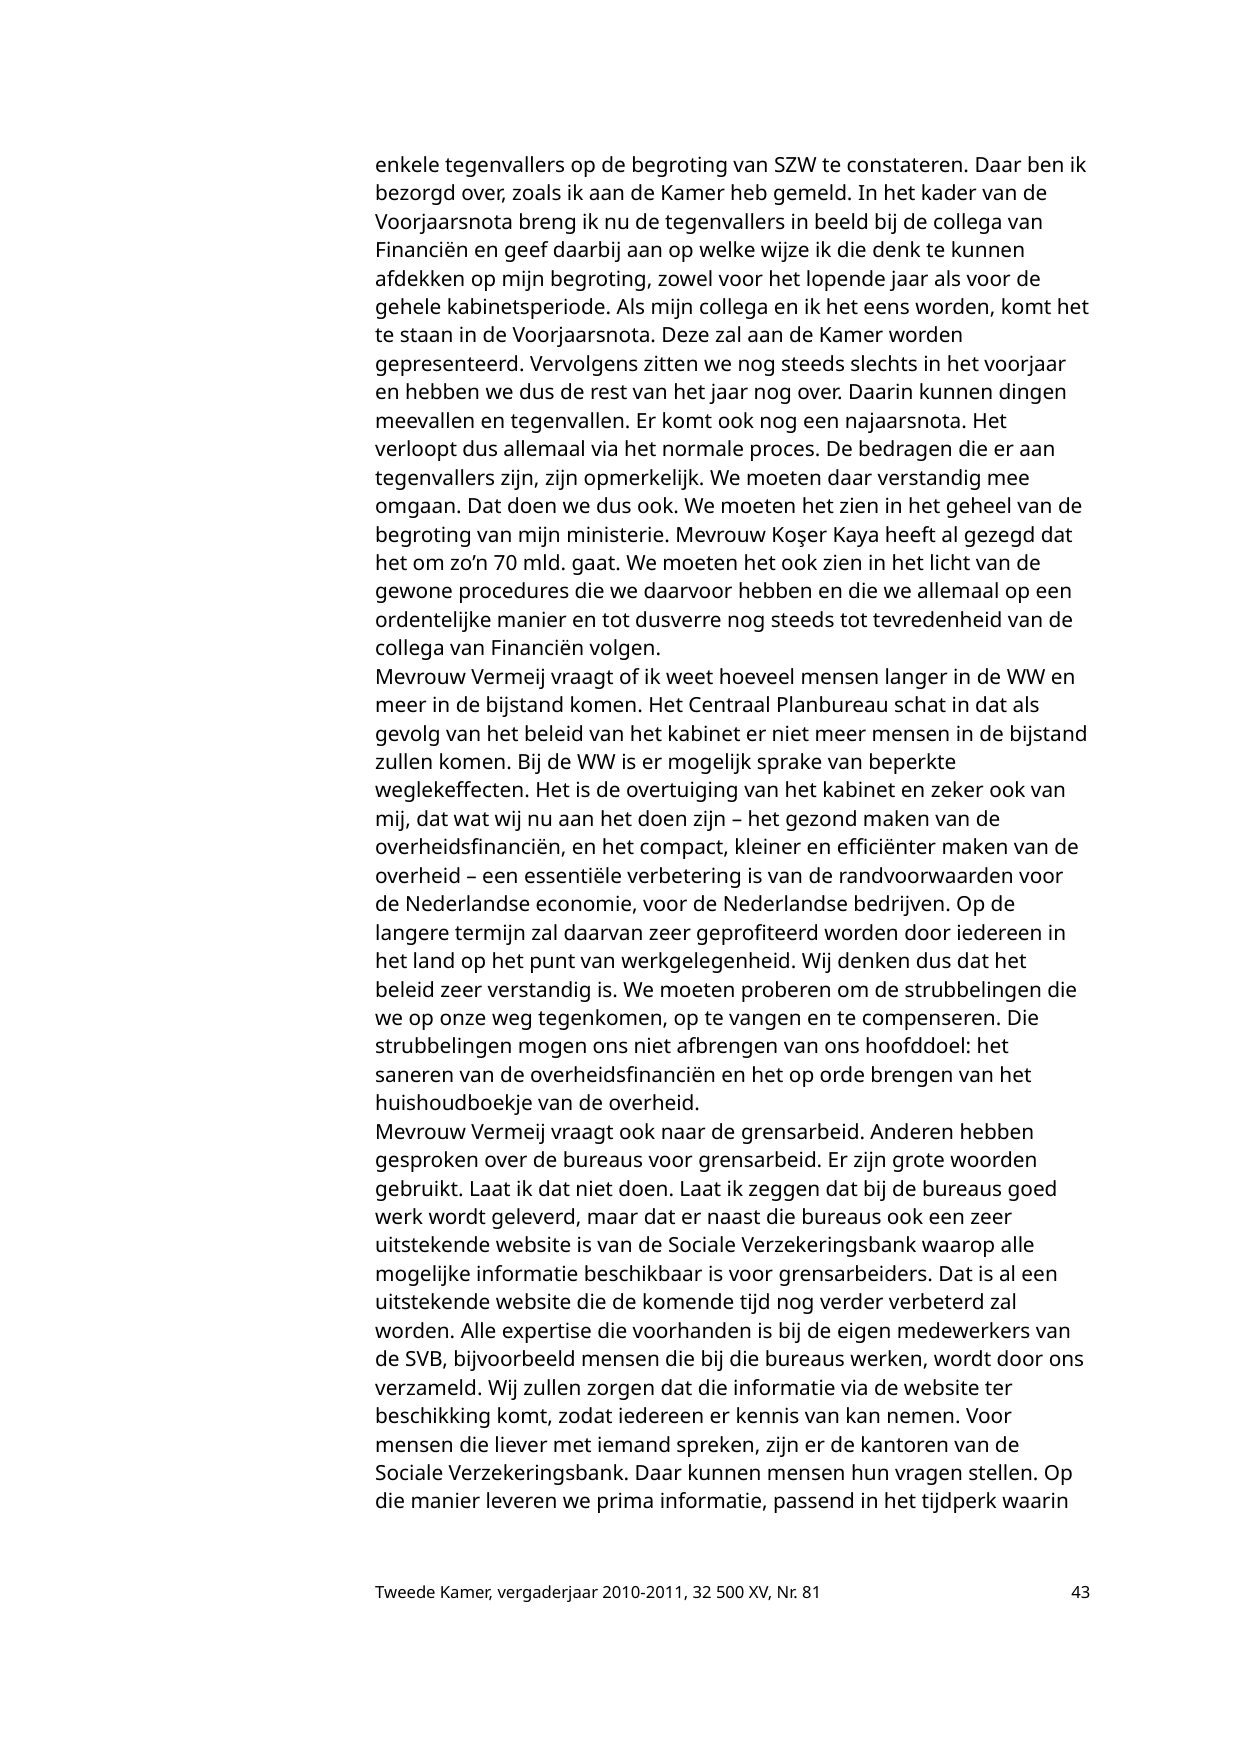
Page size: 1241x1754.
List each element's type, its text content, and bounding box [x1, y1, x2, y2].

text Mevrouw Vermeij vraagt of ik weet hoeveel mensen langer in de WW en meer in de bijstand komen. Het Centraal Planbureau schat in dat als gevolg van het beleid van het kabinet er niet meer mensen in de bijstand zullen komen. Bij de WW is er mogelijk sprake van beperkte weglekeffecten. Het is de overtuiging van het kabinet en zeker ook van mij, dat wat wij nu aan het doen zijn – het gezond maken van de overheidsfinanciën, en het compact, kleiner en efficiënter maken van de overheid – een essentiële verbetering is van de randvoorwaarden voor de Nederlandse economie, voor de Nederlandse bedrijven. Op de langere termijn zal daarvan zeer geprofiteerd worden door iedereen in het land op het punt van werkgelegenheid. Wij denken dus dat het beleid zeer verstandig is. We moeten proberen om de strubbelingen die we op onze weg tegenkomen, op te vangen en te compenseren. Die strubbelingen mogen ons niet afbrengen van ons hoofddoel: het saneren van de overheidsfinanciën en het op orde brengen van het huishoudboekje van de overheid. [375, 662, 1090, 1117]
text enkele tegenvallers op de begroting van SZW te constateren. Daar ben ik bezorgd over, zoals ik aan de Kamer heb gemeld. In het kader van de Voorjaarsnota breng ik nu de tegenvallers in beeld bij de collega van Financiën en geef daarbij aan op welke wijze ik die denk te kunnen afdekken op mijn begroting, zowel voor het lopende jaar als voor de gehele kabinetsperiode. Als mijn collega en ik het eens worden, komt het te staan in de Voorjaarsnota. Deze zal aan de Kamer worden gepresenteerd. Vervolgens zitten we nog steeds slechts in het voorjaar en hebben we dus de rest van het jaar nog over. Daarin kunnen dingen meevallen en tegenvallen. Er komt ook nog een najaarsnota. Het verloopt dus allemaal via het normale proces. De bedragen die er aan tegenvallers zijn, zijn opmerkelijk. We moeten daar verstandig mee omgaan. Dat doen we dus ook. We moeten het zien in het geheel van de begroting van mijn ministerie. Mevrouw Koşer Kaya heeft al gezegd dat het om zo’n 70 mld. gaat. We moeten het ook zien in het licht van de gewone procedures die we daarvoor hebben en die we allemaal op een ordentelijke manier en tot dusverre nog steeds tot tevredenheid van de collega van Financiën volgen. [375, 150, 1090, 662]
text Mevrouw Vermeij vraagt ook naar de grensarbeid. Anderen hebben gesproken over de bureaus voor grensarbeid. Er zijn grote woorden gebruikt. Laat ik dat niet doen. Laat ik zeggen dat bij de bureaus goed werk wordt geleverd, maar dat er naast die bureaus ook een zeer uitstekende website is van de Sociale Verzekeringsbank waarop alle mogelijke informatie beschikbaar is voor grensarbeiders. Dat is al een uitstekende website die de komende tijd nog verder verbeterd zal worden. Alle expertise die voorhanden is bij de eigen medewerkers van de SVB, bijvoorbeeld mensen die bij die bureaus werken, wordt door ons verzameld. Wij zullen zorgen dat die informatie via de website ter beschikking komt, zodat iedereen er kennis van kan nemen. Voor mensen die liever met iemand spreken, zijn er de kantoren van de Sociale Verzekeringsbank. Daar kunnen mensen hun vragen stellen. Op die manier leveren we prima informatie, passend in het tijdperk waarin [375, 1117, 1090, 1515]
